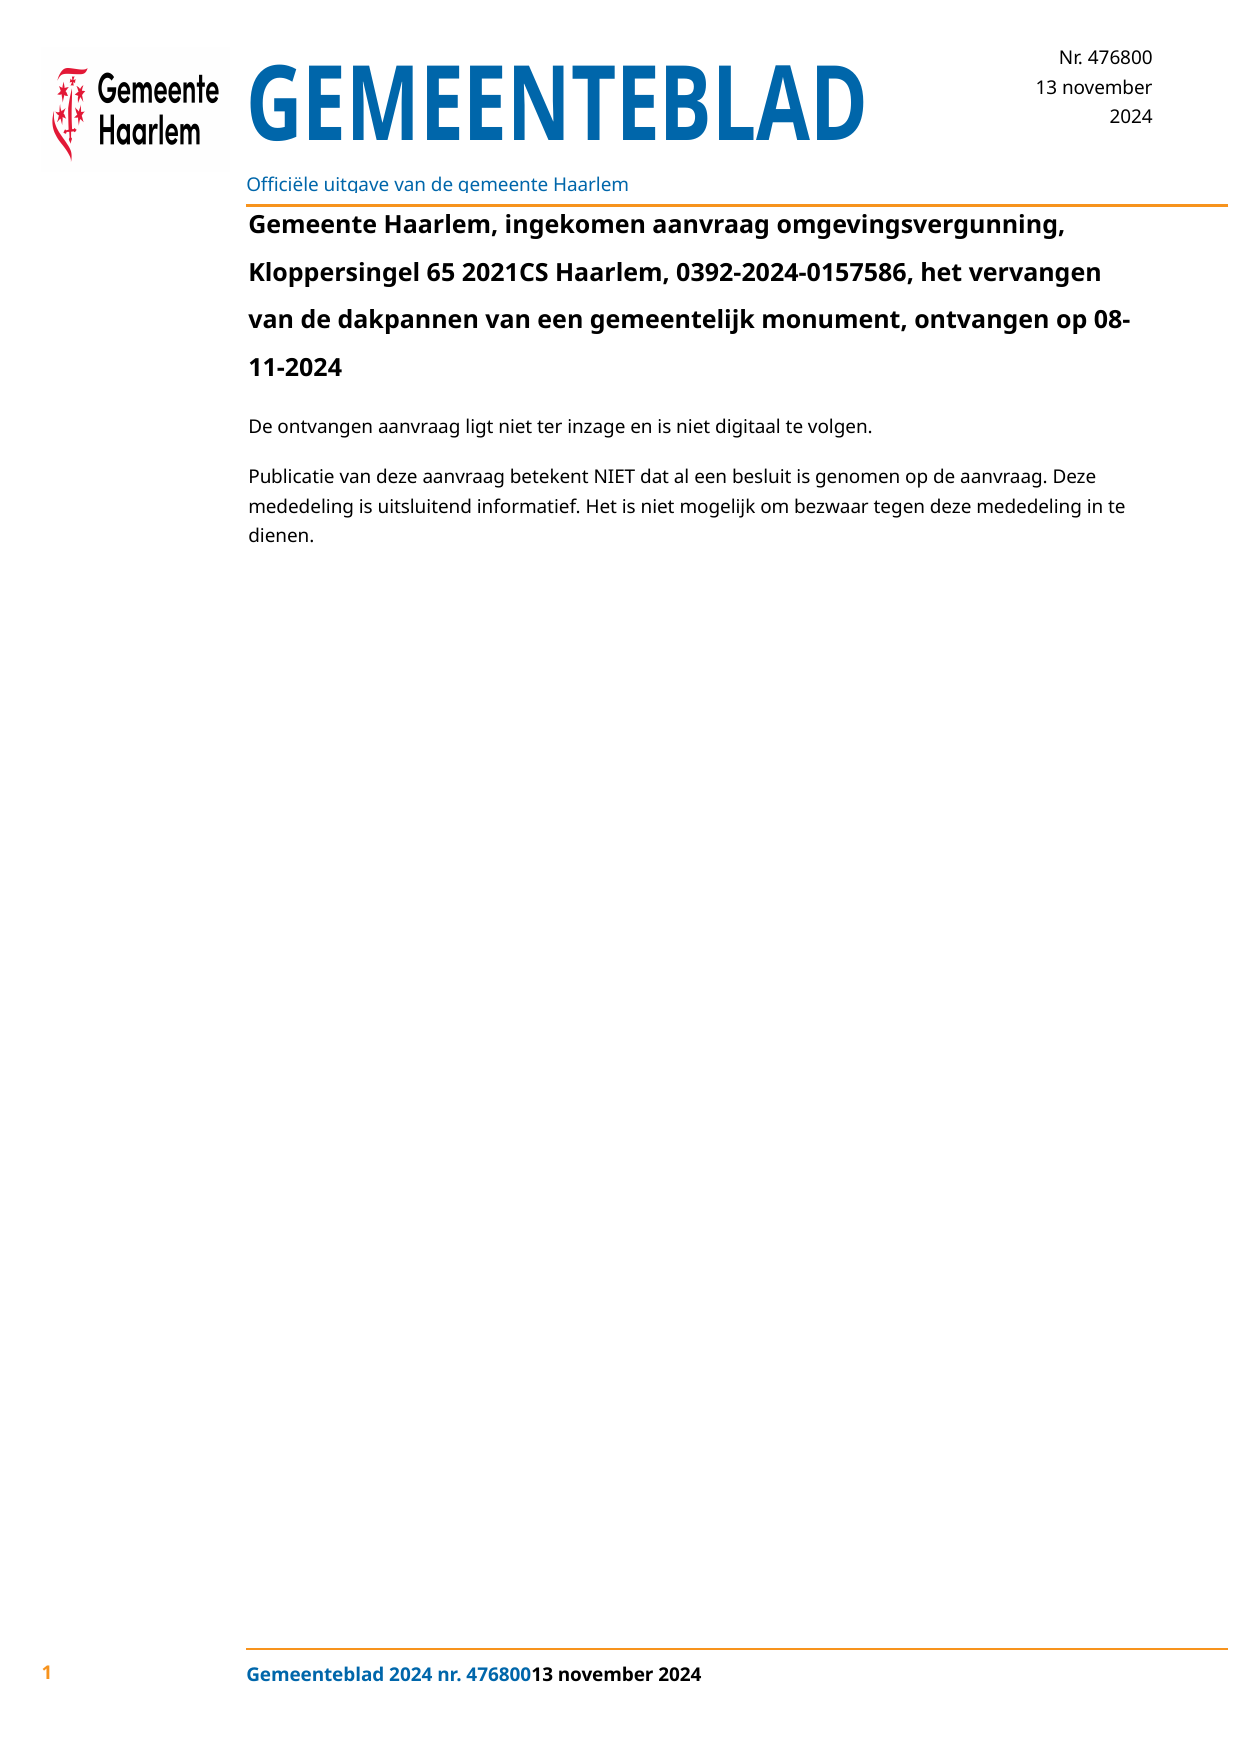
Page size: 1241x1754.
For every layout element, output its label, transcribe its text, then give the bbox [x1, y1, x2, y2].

text Gemeente Haarlem, ingekomen aanvraag omgevingsvergunning, Kloppersingel 65 2021CS Haarlem, 0392-2024-0157586, het vervangen van de dakpannen van een gemeentelijk monument, ontvangen op 08-11-2024 [248, 207, 1152, 384]
text De ontvangen aanvraag ligt niet ter inzage en is niet digitaal te volgen. [248, 413, 1152, 439]
picture [41, 47, 231, 172]
text Publicatie van deze aanvraag betekent NIET dat al een besluit is genomen op de aanvraag. Deze mededeling is uitsluitend informatief. Het is niet mogelijk om bezwaar tegen deze mededeling in te dienen. [248, 463, 1152, 548]
